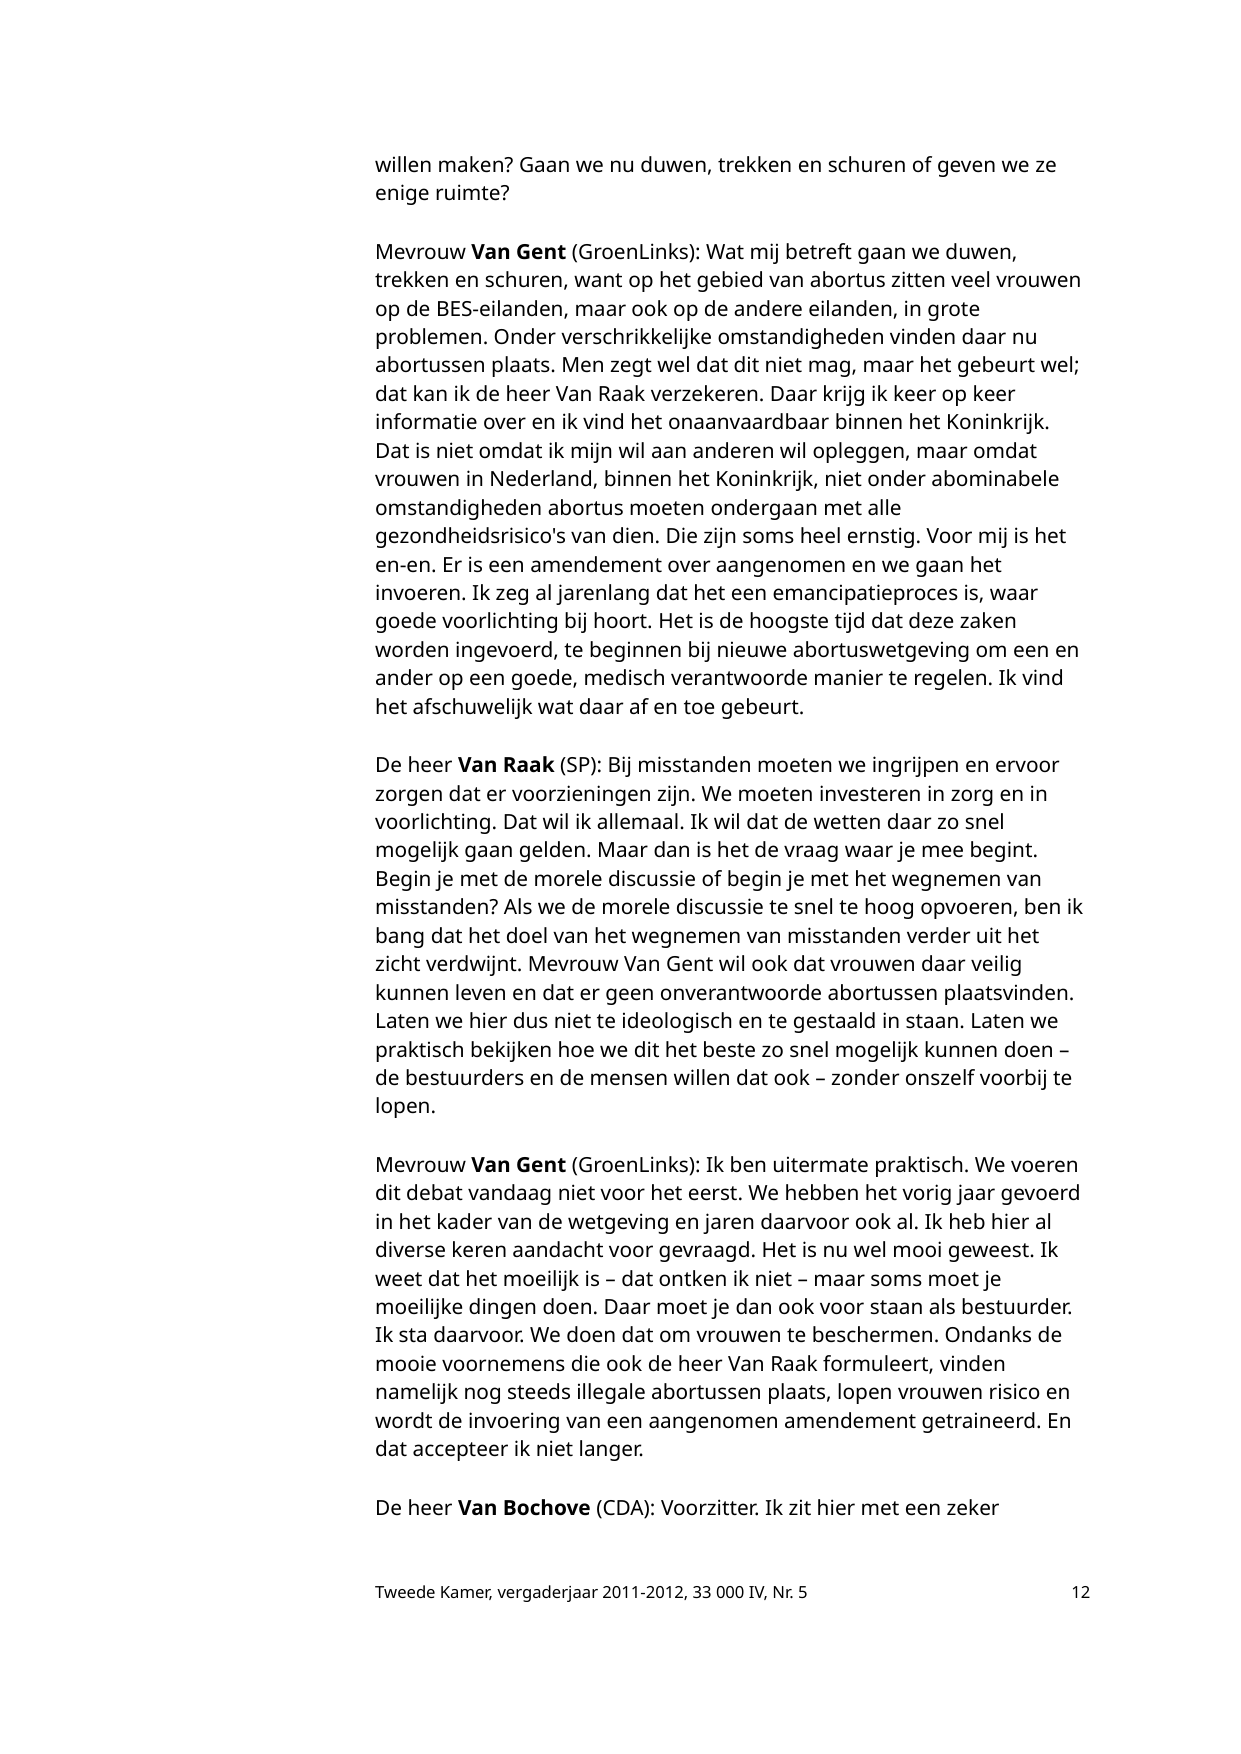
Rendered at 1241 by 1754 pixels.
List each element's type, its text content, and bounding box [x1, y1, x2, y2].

text willen maken? Gaan we nu duwen, trekken en schuren of geven we ze enige ruimte? [375, 150, 1090, 207]
text De heer Van Raak (SP): Bij misstanden moeten we ingrijpen en ervoor zorgen dat er voorzieningen zijn. We moeten investeren in zorg en in voorlichting. Dat wil ik allemaal. Ik wil dat de wetten daar zo snel mogelijk gaan gelden. Maar dan is het de vraag waar je mee begint. Begin je met de morele discussie of begin je met het wegnemen van misstanden? Als we de morele discussie te snel te hoog opvoeren, ben ik bang dat het doel van het wegnemen van misstanden verder uit het zicht verdwijnt. Mevrouw Van Gent wil ook dat vrouwen daar veilig kunnen leven en dat er geen onverantwoorde abortussen plaatsvinden. Laten we hier dus niet te ideologisch en te gestaald in staan. Laten we praktisch bekijken hoe we dit het beste zo snel mogelijk kunnen doen – de bestuurders en de mensen willen dat ook – zonder onszelf voorbij te lopen. [375, 750, 1090, 1120]
text Mevrouw Van Gent (GroenLinks): Ik ben uitermate praktisch. We voeren dit debat vandaag niet voor het eerst. We hebben het vorig jaar gevoerd in het kader van de wetgeving en jaren daarvoor ook al. Ik heb hier al diverse keren aandacht voor gevraagd. Het is nu wel mooi geweest. Ik weet dat het moeilijk is – dat ontken ik niet – maar soms moet je moeilijke dingen doen. Daar moet je dan ook voor staan als bestuurder. Ik sta daarvoor. We doen dat om vrouwen te beschermen. Ondanks de mooie voornemens die ook de heer Van Raak formuleert, vinden namelijk nog steeds illegale abortussen plaats, lopen vrouwen risico en wordt de invoering van een aangenomen amendement getraineerd. En dat accepteer ik niet langer. [375, 1150, 1090, 1463]
text Mevrouw Van Gent (GroenLinks): Wat mij betreft gaan we duwen, trekken en schuren, want op het gebied van abortus zitten veel vrouwen op de BES-eilanden, maar ook op de andere eilanden, in grote problemen. Onder verschrikkelijke omstandigheden vinden daar nu abortussen plaats. Men zegt wel dat dit niet mag, maar het gebeurt wel; dat kan ik de heer Van Raak verzekeren. Daar krijg ik keer op keer informatie over en ik vind het onaanvaardbaar binnen het Koninkrijk. Dat is niet omdat ik mijn wil aan anderen wil opleggen, maar omdat vrouwen in Nederland, binnen het Koninkrijk, niet onder abominabele omstandigheden abortus moeten ondergaan met alle gezondheidsrisico's van dien. Die zijn soms heel ernstig. Voor mij is het en-en. Er is een amendement over aangenomen en we gaan het invoeren. Ik zeg al jarenlang dat het een emancipatieproces is, waar goede voorlichting bij hoort. Het is de hoogste tijd dat deze zaken worden ingevoerd, te beginnen bij nieuwe abortuswetgeving om een en ander op een goede, medisch verantwoorde manier te regelen. Ik vind het afschuwelijk wat daar af en toe gebeurt. [375, 237, 1090, 720]
text De heer Van Bochove (CDA): Voorzitter. Ik zit hier met een zeker [375, 1493, 1090, 1521]
